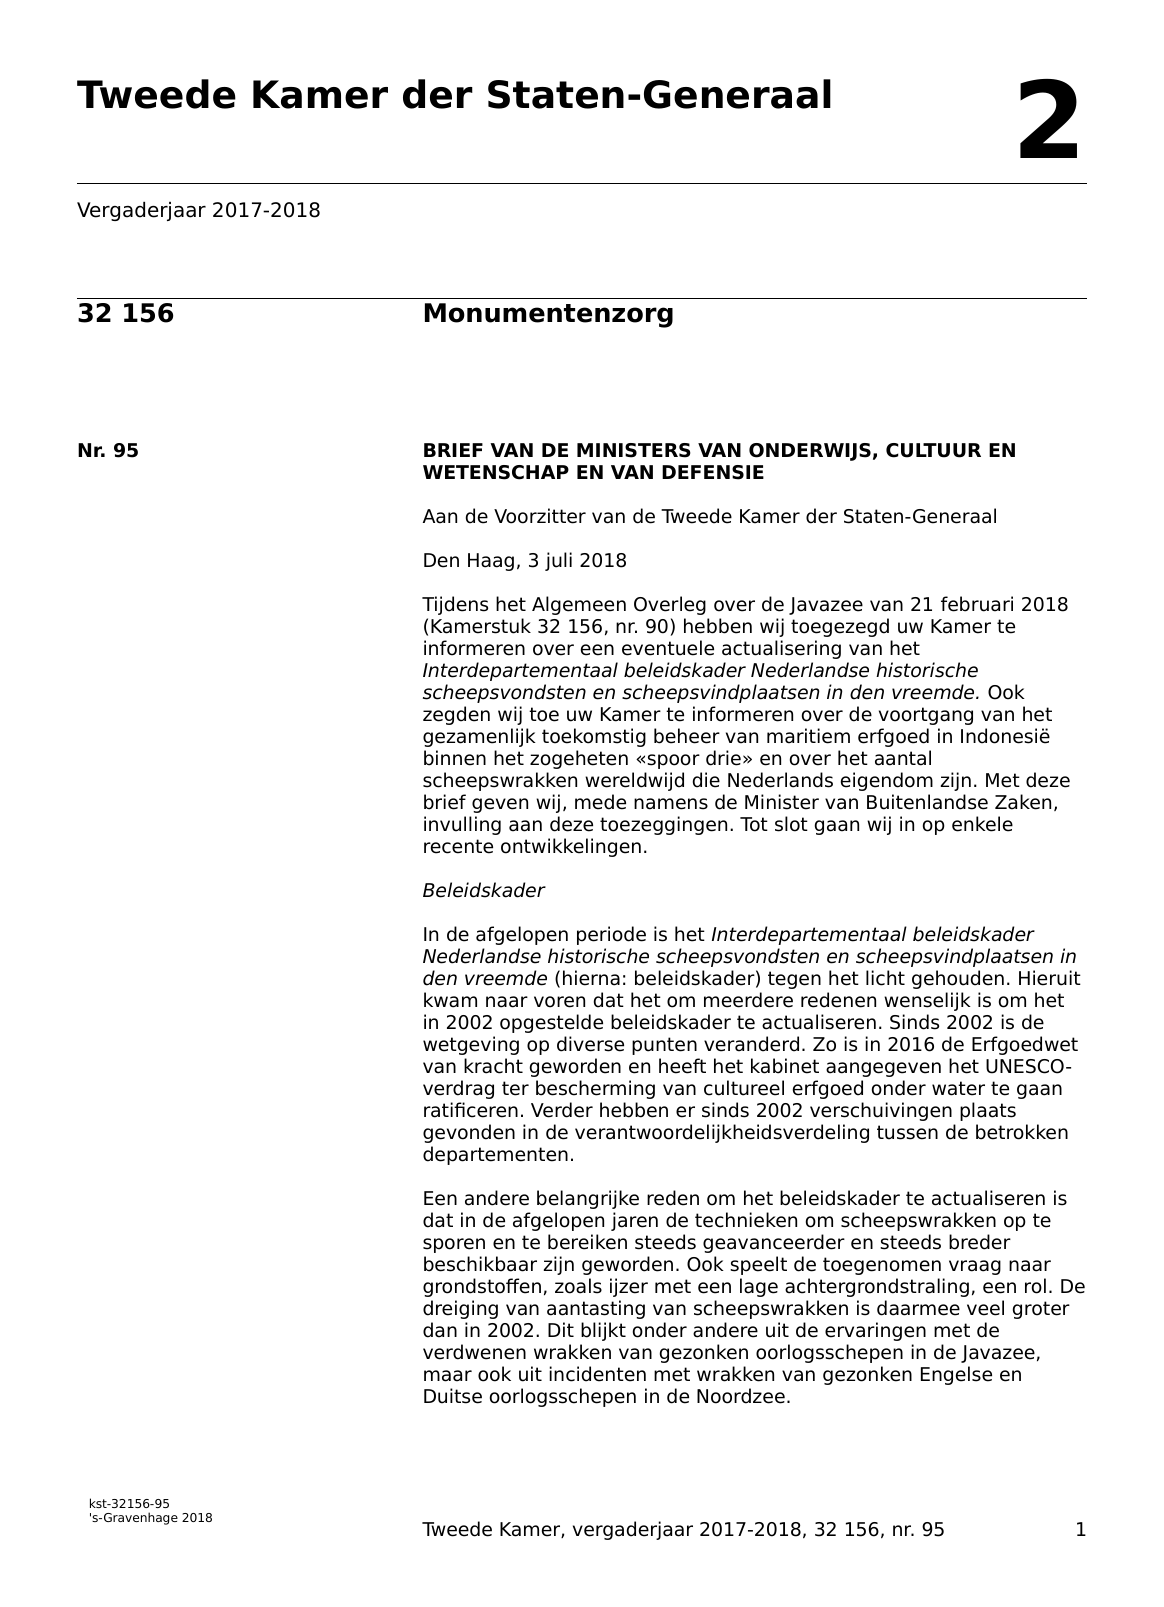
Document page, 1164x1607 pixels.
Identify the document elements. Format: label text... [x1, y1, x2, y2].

text kst-32156-95 [88, 1497, 323, 1511]
table_header 2 [886, 59, 1087, 183]
subtitle 32 156 Monumentenzorg [77, 299, 1087, 329]
subtitle Beleidskader [422, 880, 1087, 902]
text Een andere belangrijke reden om het beleidskader te actualiseren is dat in de afgelopen jaren de technieken om scheepswrakken op te sporen en te bereiken steeds geavanceerder en steeds breder beschikbaar zijn geworden. Ook speelt de toegenomen vraag naar grondstoffen, zoals ijzer met een lage achtergrondstraling, een rol. De dreiging van aantasting van scheepswrakken is daarmee veel groter dan in 2002. Dit blijkt onder andere uit de ervaringen met de verdwenen wrakken van gezonken oorlogsschepen in de Javazee, maar ook uit incidenten met wrakken van gezonken Engelse en Duitse oorlogsschepen in de Noordzee. [422, 1188, 1087, 1408]
text Tijdens het Algemeen Overleg over de Javazee van 21 februari 2018 (Kamerstuk 32 156, nr. 90) hebben wij toegezegd uw Kamer te informeren over een eventuele actualisering van het Interdepartementaal beleidskader Nederlandse historische scheepsvondsten en scheepsvindplaatsen in den vreemde. Ook zegden wij toe uw Kamer te informeren over de voortgang van het gezamenlijk toekomstig beheer van maritiem erfgoed in Indonesië binnen het zogeheten «spoor drie» en over het aantal scheepswrakken wereldwijd die Nederlands eigendom zijn. Met deze brief geven wij, mede namens de Minister van Buitenlandse Zaken, invulling aan deze toezeggingen. Tot slot gaan wij in op enkele recente ontwikkelingen. [422, 594, 1087, 858]
text 's-Gravenhage 2018 [88, 1511, 323, 1525]
text Aan de Voorzitter van de Tweede Kamer der Staten-Generaal [422, 506, 1087, 528]
text Den Haag, 3 juli 2018 [422, 550, 1087, 572]
text In de afgelopen periode is het Interdepartementaal beleidskader Nederlandse historische scheepsvondsten en scheepsvindplaatsen in den vreemde (hierna: beleidskader) tegen het licht gehouden. Hieruit kwam naar voren dat het om meerdere redenen wenselijk is om het in 2002 opgestelde beleidskader te actualiseren. Sinds 2002 is de wetgeving op diverse punten veranderd. Zo is in 2016 de Erfgoedwet van kracht geworden en heeft het kabinet aangegeven het UNESCO-verdrag ter bescherming van cultureel erfgoed onder water te gaan ratificeren. Verder hebben er sinds 2002 verschuivingen plaats gevonden in de verantwoordelijkheidsverdeling tussen de betrokken departementen. [422, 924, 1087, 1166]
table_header Tweede Kamer der Staten-Generaal [77, 59, 886, 183]
subtitle Nr. 95 BRIEF VAN DE MINISTERS VAN ONDERWIJS, CULTUUR EN WETENSCHAP EN VAN DEFENSIE [77, 440, 1087, 484]
table_cell Vergaderjaar 2017-2018 [77, 184, 1087, 298]
